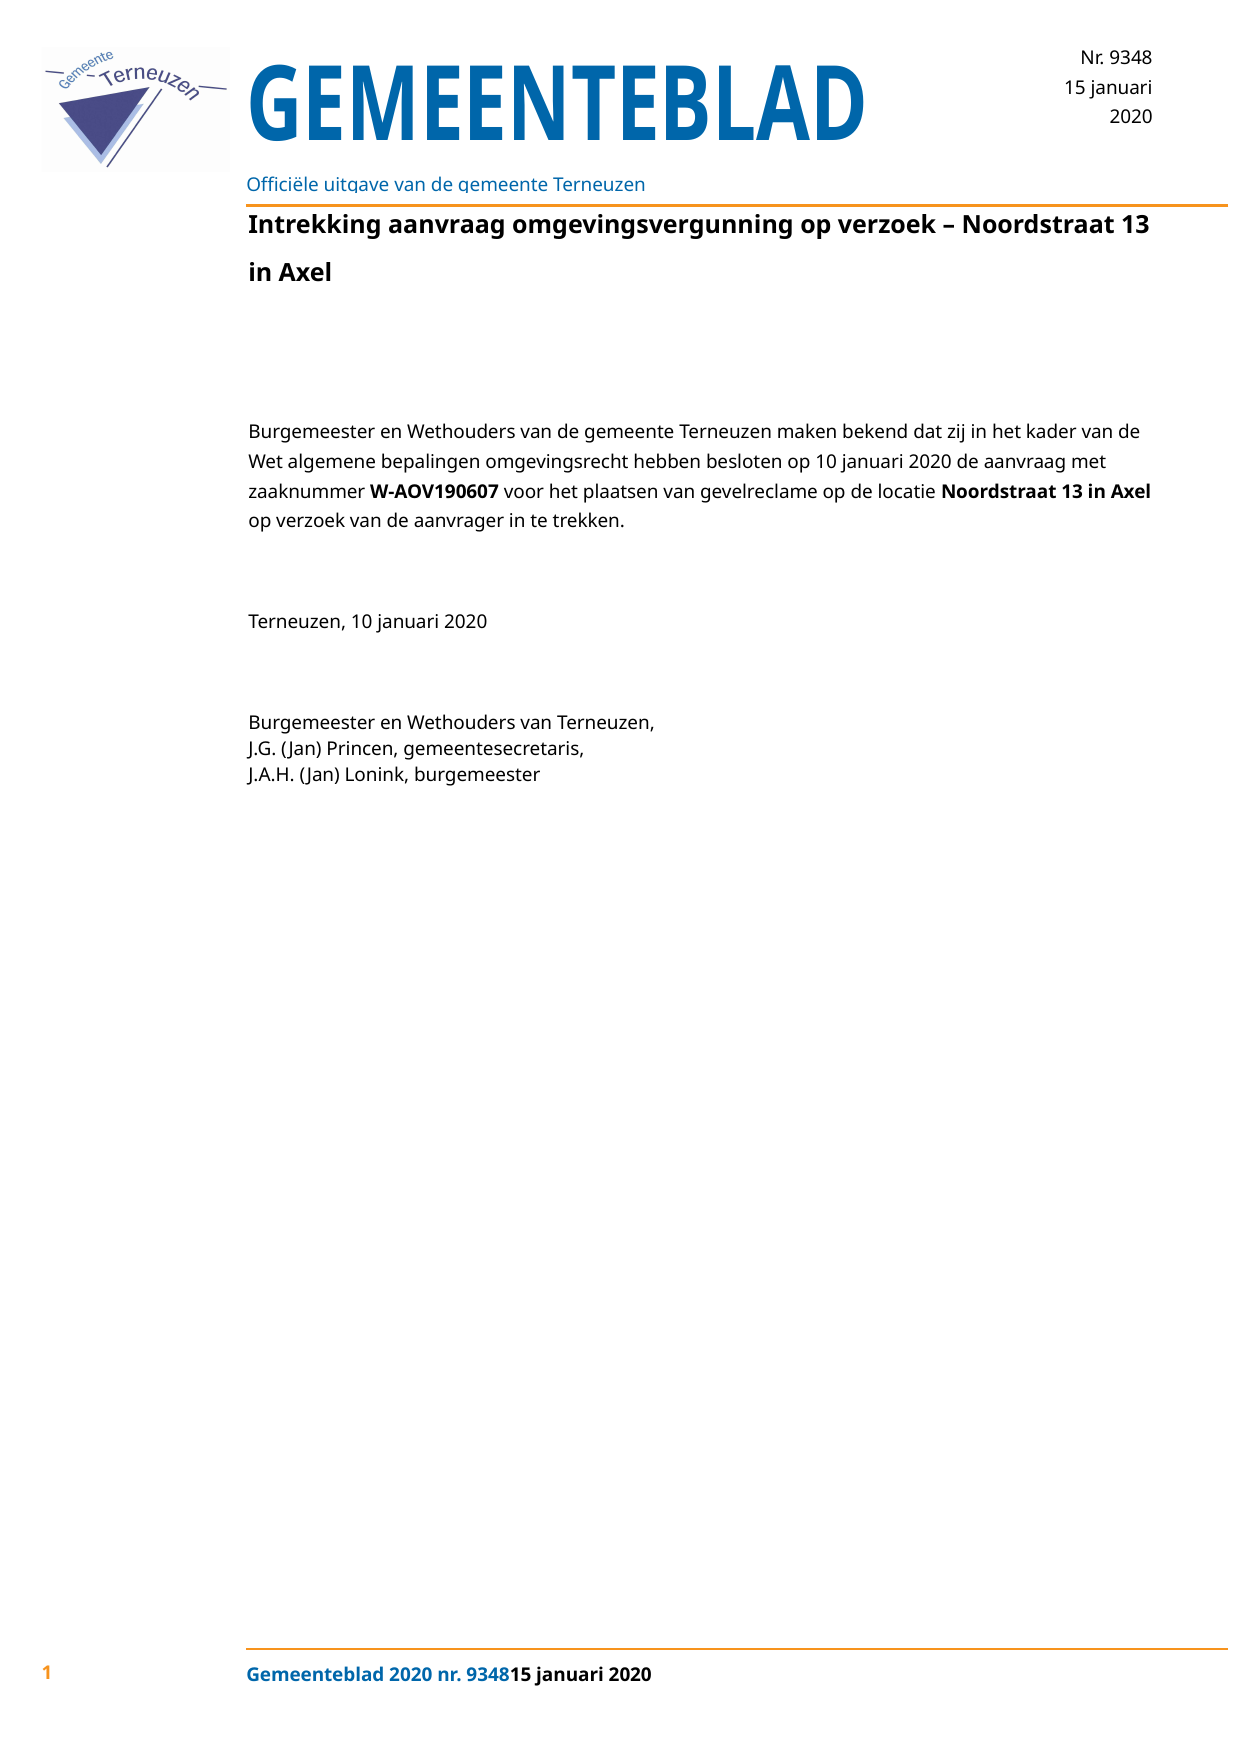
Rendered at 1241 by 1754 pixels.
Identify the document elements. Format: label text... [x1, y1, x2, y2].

table_cell J.G. (Jan) Princen, gemeentesecretaris, [248, 735, 700, 761]
table_cell J.A.H. (Jan) Lonink, burgemeester [248, 761, 1152, 786]
text Burgemeester en Wethouders van de gemeente Terneuzen maken bekend dat zij in het kader van de Wet algemene bepalingen omgevingsrecht hebben besloten op 10 januari 2020 de aanvraag met zaaknummer W-AOV190607 voor het plaatsen van gevelreclame op de locatie Noordstraat 13 in Axel op verzoek van de aanvrager in te trekken. [248, 419, 1152, 533]
table_cell [248, 786, 700, 812]
table_header Burgemeester en Wethouders van Terneuzen, [248, 709, 1152, 735]
table_cell [700, 735, 1152, 761]
table_cell [700, 786, 1152, 812]
text Terneuzen, 10 januari 2020 [248, 608, 1152, 634]
text Intrekking aanvraag omgevingsvergunning op verzoek – Noordstraat 13 in Axel [248, 207, 1152, 288]
picture [41, 47, 231, 172]
